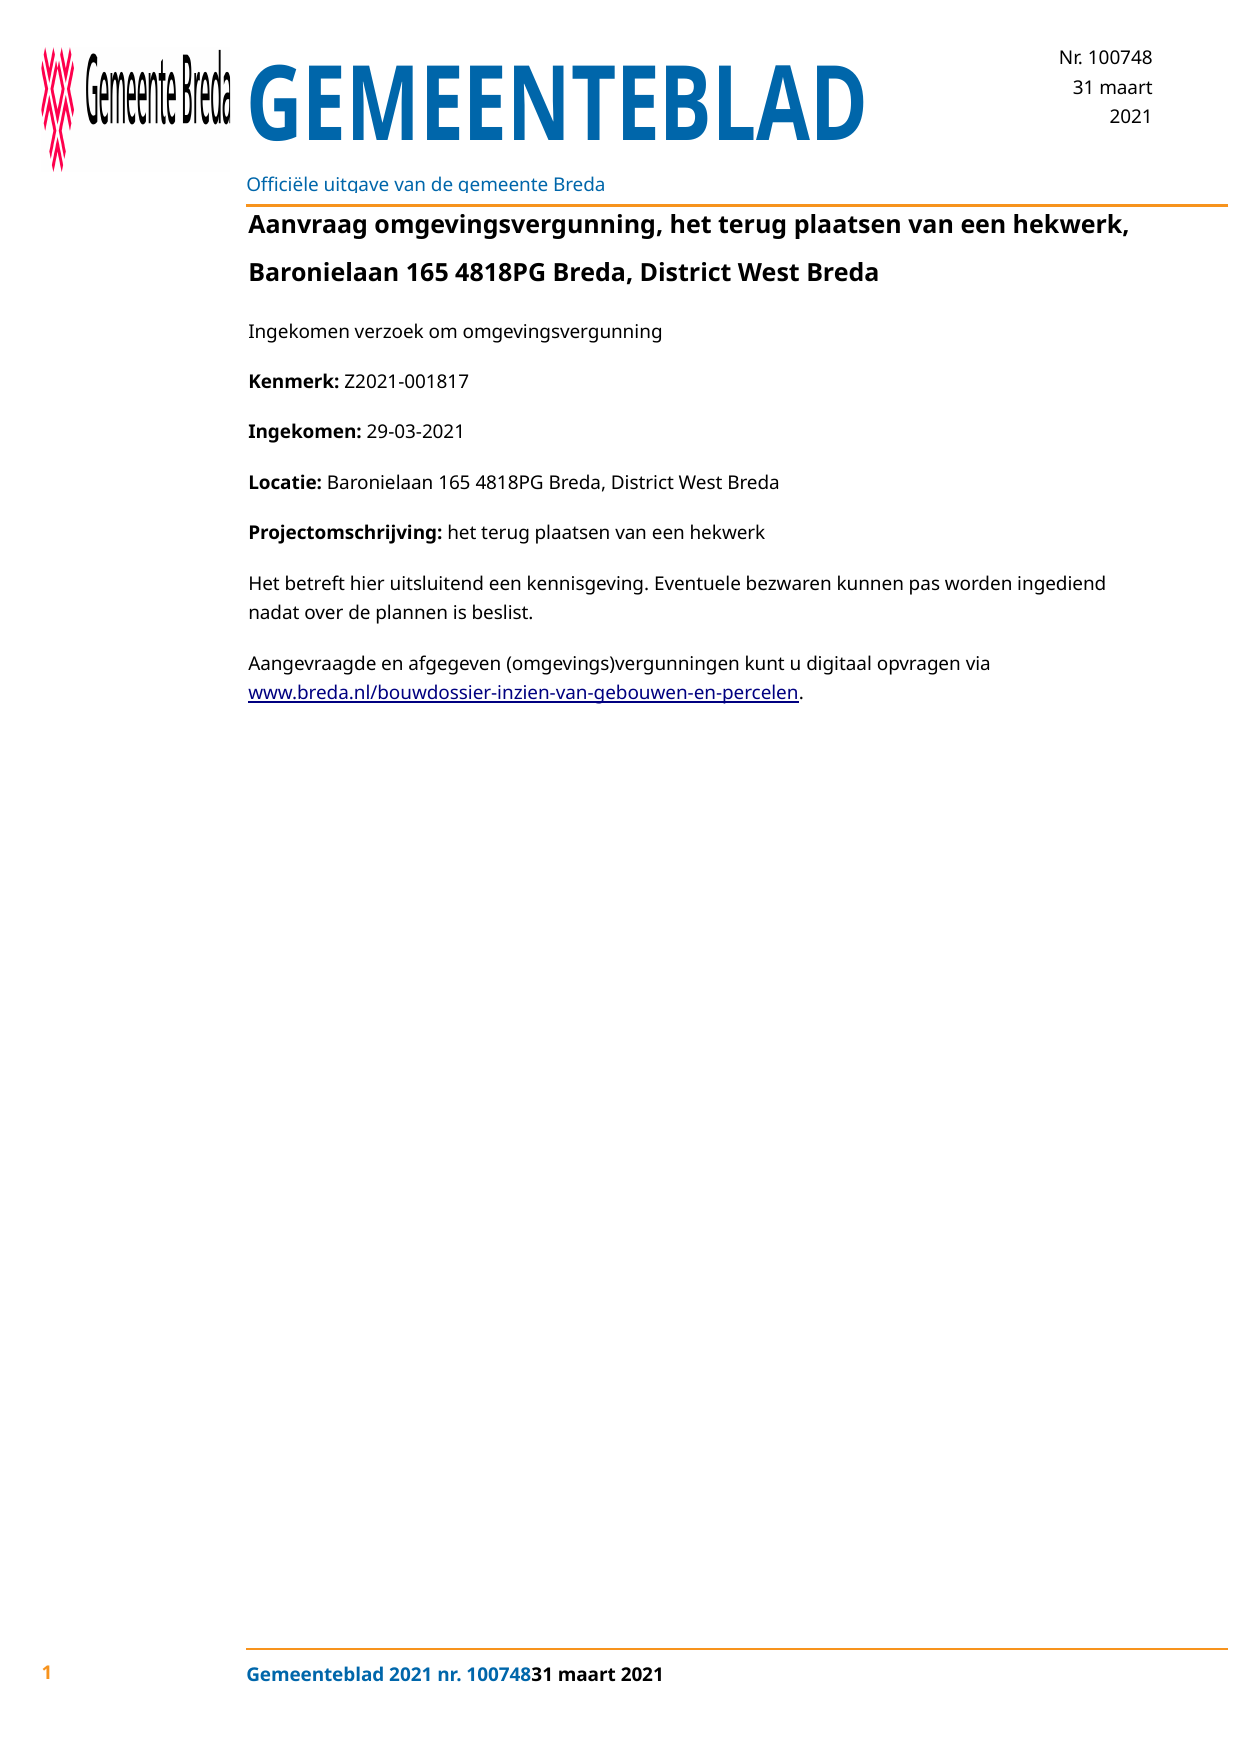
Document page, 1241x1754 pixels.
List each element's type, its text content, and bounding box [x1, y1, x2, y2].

picture [41, 47, 231, 172]
text Ingekomen verzoek om omgevingsvergunning [248, 318, 1152, 344]
text Het betreft hier uitsluitend een kennisgeving. Eventuele bezwaren kunnen pas worden ingediend nadat over de plannen is beslist. [248, 570, 1152, 625]
text Ingekomen: 29-03-2021 [248, 419, 1152, 444]
text Locatie: Baronielaan 165 4818PG Breda, District West Breda [248, 469, 1152, 495]
text Kenmerk: Z2021-001817 [248, 368, 1152, 394]
text Aangevraagde en afgegeven (omgevings)vergunningen kunt u digitaal opvragen via www.breda.nl/bouwdossier-inzien-van-gebouwen-en-percelen. [248, 650, 1152, 705]
text Projectomschrijving: het terug plaatsen van een hekwerk [248, 519, 1152, 545]
text Aanvraag omgevingsvergunning, het terug plaatsen van een hekwerk, Baronielaan 165 4818PG Breda, District West Breda [248, 207, 1152, 288]
